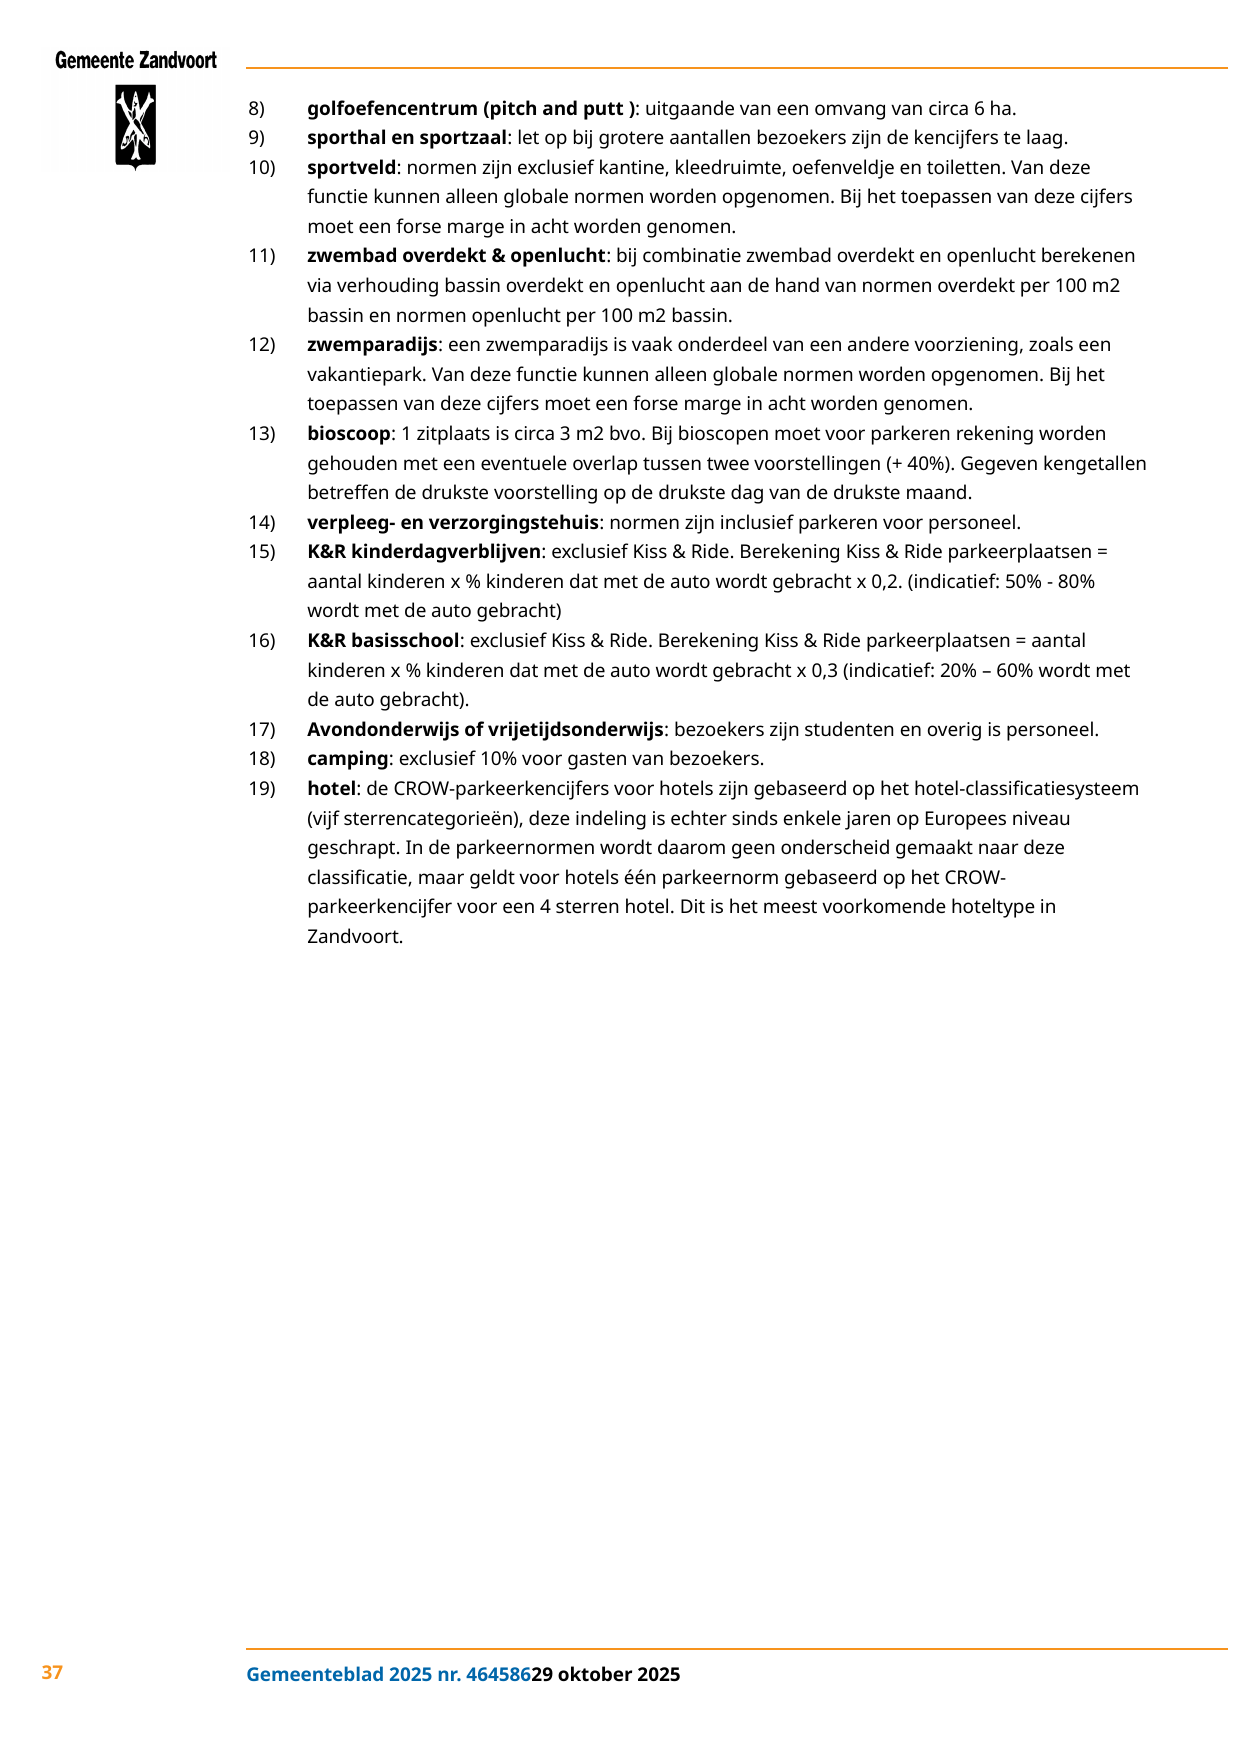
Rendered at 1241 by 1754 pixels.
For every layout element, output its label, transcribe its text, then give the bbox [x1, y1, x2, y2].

list verpleeg- en verzorgingstehuis: normen zijn inclusief parkeren voor personeel. [248, 509, 1152, 535]
list K&R kinderdagverblijven: exclusief Kiss & Ride. Berekening Kiss & Ride parkeerplaatsen = aantal kinderen x % kinderen dat met de auto wordt gebracht x 0,2. (indicatief: 50% - 80% wordt met de auto gebracht) [248, 538, 1152, 623]
list sportveld: normen zijn exclusief kantine, kleedruimte, oefenveldje en toiletten. Van deze functie kunnen alleen globale normen worden opgenomen. Bij het toepassen van deze cijfers moet een forse marge in acht worden genomen. [248, 154, 1152, 239]
list K&R basisschool: exclusief Kiss & Ride. Berekening Kiss & Ride parkeerplaatsen = aantal kinderen x % kinderen dat met de auto wordt gebracht x 0,3 (indicatief: 20% – 60% wordt met de auto gebracht). [248, 627, 1152, 712]
list zwemparadijs: een zwemparadijs is vaak onderdeel van een andere voorziening, zoals een vakantiepark. Van deze functie kunnen alleen globale normen worden opgenomen. Bij het toepassen van deze cijfers moet een forse marge in acht worden genomen. [248, 331, 1152, 416]
list zwembad overdekt & openlucht: bij combinatie zwembad overdekt en openlucht berekenen via verhouding bassin overdekt en openlucht aan de hand van normen overdekt per 100 m2 bassin en normen openlucht per 100 m2 bassin. [248, 243, 1152, 328]
list camping: exclusief 10% voor gasten van bezoekers. [248, 746, 1152, 771]
list golfoefencentrum (pitch and putt ): uitgaande van een omvang van circa 6 ha. [248, 95, 1152, 121]
picture [41, 47, 231, 172]
list bioscoop: 1 zitplaats is circa 3 m2 bvo. Bij bioscopen moet voor parkeren rekening worden gehouden met een eventuele overlap tussen twee voorstellingen (+ 40%). Gegeven kengetallen betreffen de drukste voorstelling op de drukste dag van de drukste maand. [248, 420, 1152, 505]
list sporthal en sportzaal: let op bij grotere aantallen bezoekers zijn de kencijfers te laag. [248, 124, 1152, 150]
list Avondonderwijs of vrijetijdsonderwijs: bezoekers zijn studenten en overig is personeel. [248, 716, 1152, 742]
list hotel: de CROW-parkeerkencijfers voor hotels zijn gebaseerd op het hotel-classificatiesysteem (vijf sterrencategorieën), deze indeling is echter sinds enkele jaren op Europees niveau geschrapt. In de parkeernormen wordt daarom geen onderscheid gemaakt naar deze classificatie, maar geldt voor hotels één parkeernorm gebaseerd op het CROW-parkeerkencijfer voor een 4 sterren hotel. Dit is het meest voorkomende hoteltype in Zandvoort. [248, 775, 1152, 949]
